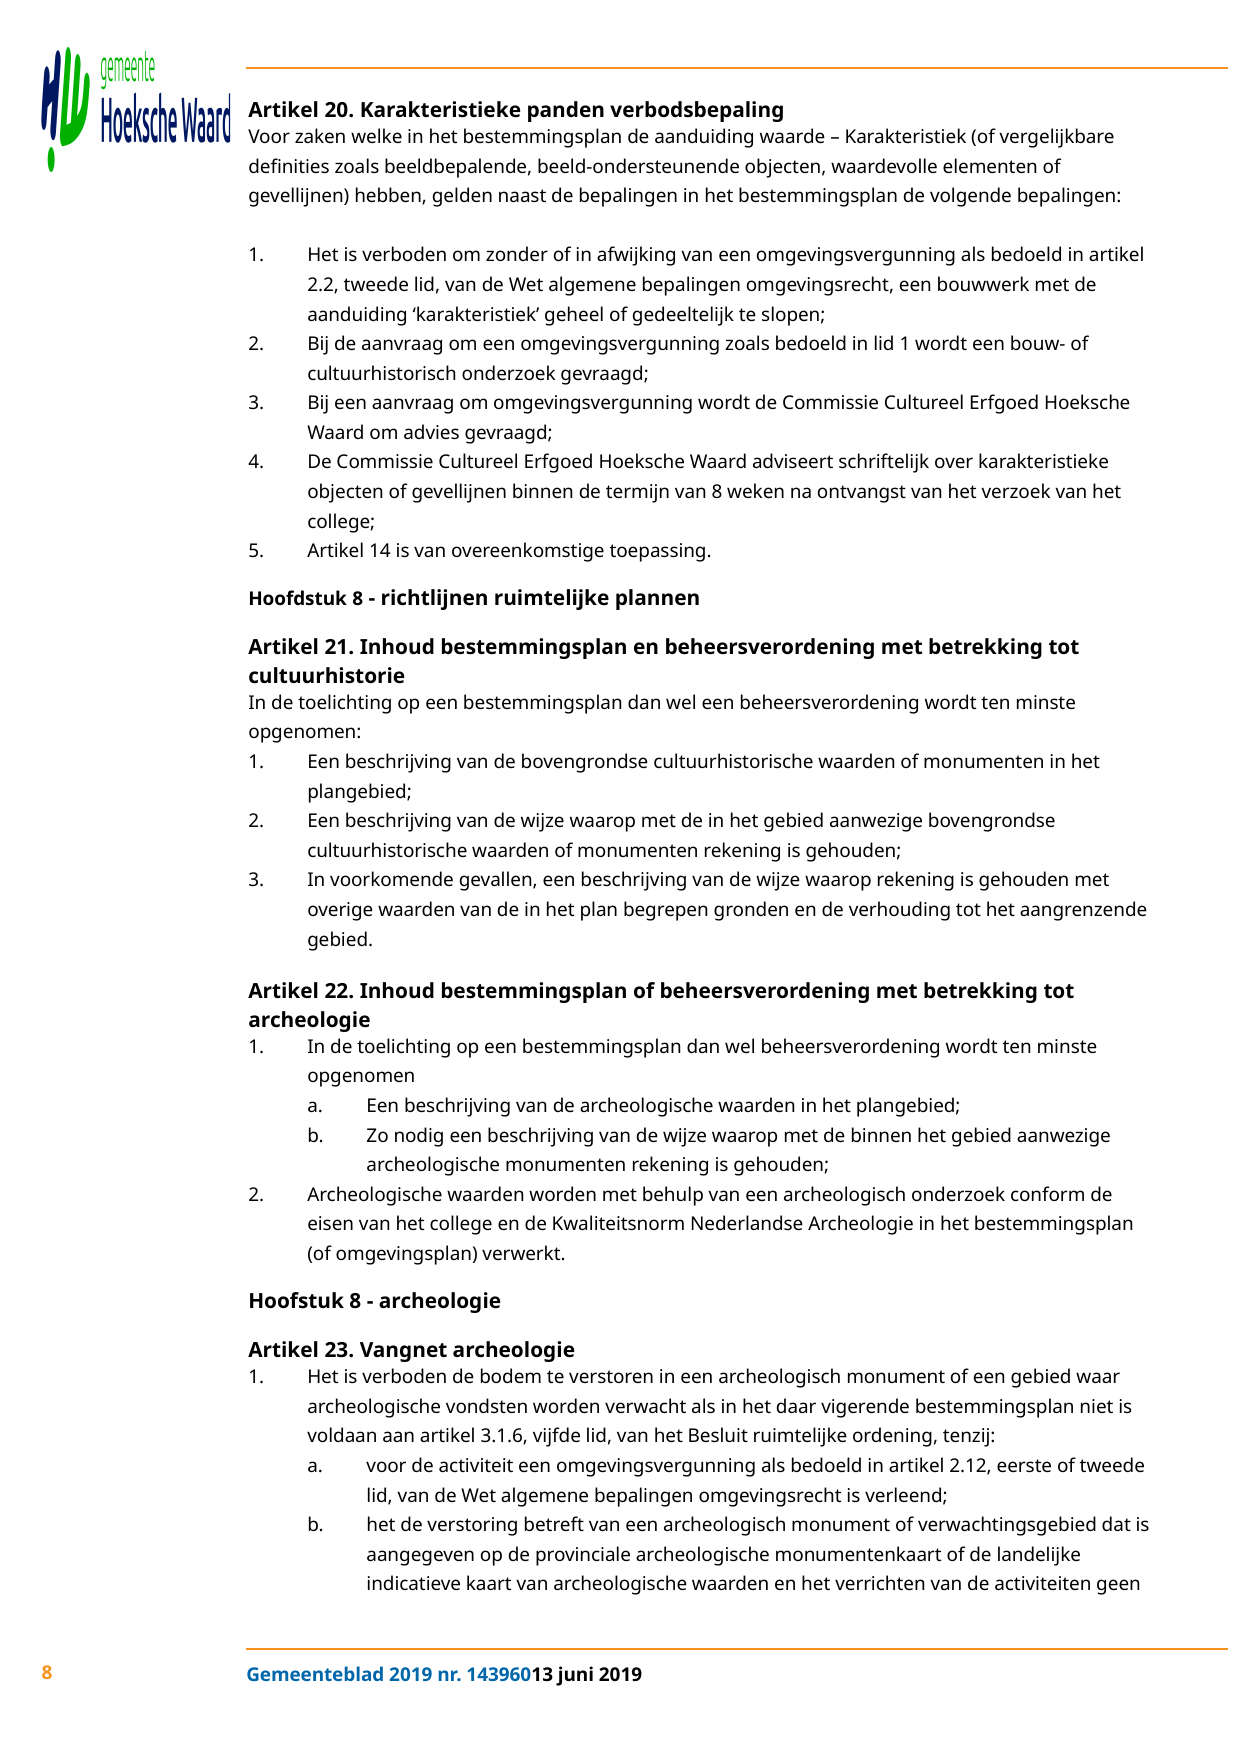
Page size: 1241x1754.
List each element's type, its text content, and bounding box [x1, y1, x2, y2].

list Het is verboden de bodem te verstoren in een archeologisch monument of een gebied waar archeologische vondsten worden verwacht als in het daar vigerende bestemmingsplan niet is voldaan aan artikel 3.1.6, vijfde lid, van het Besluit ruimtelijke ordening, tenzij: [248, 1363, 1152, 1448]
text Artikel 22. Inhoud bestemmingsplan of beheersverordening met betrekking tot archeologie [248, 976, 1152, 1033]
list In de toelichting op een bestemmingsplan dan wel beheersverordening wordt ten minste opgenomen [248, 1033, 1152, 1088]
text Artikel 20. Karakteristieke panden verbodsbepaling [248, 95, 1152, 123]
list Een beschrijving van de bovengrondse cultuurhistorische waarden of monumenten in het plangebied; [248, 748, 1152, 804]
list Artikel 14 is van overeenkomstige toepassing. [248, 537, 1152, 563]
list Een beschrijving van de archeologische waarden in het plangebied; [307, 1092, 1152, 1118]
list Bij een aanvraag om omgevingsvergunning wordt de Commissie Cultureel Erfgoed Hoeksche Waard om advies gevraagd; [248, 389, 1152, 445]
list De Commissie Cultureel Erfgoed Hoeksche Waard adviseert schriftelijk over karakteristieke objecten of gevellijnen binnen de termijn van 8 weken na ontvangst van het verzoek van het college; [248, 449, 1152, 533]
list Het is verboden om zonder of in afwijking van een omgevingsvergunning als bedoeld in artikel 2.2, tweede lid, van de Wet algemene bepalingen omgevingsrecht, een bouwwerk met de aanduiding ‘karakteristiek’ geheel of gedeeltelijk te slopen; [248, 242, 1152, 326]
picture [41, 47, 231, 172]
text In de toelichting op een bestemmingsplan dan wel een beheersverordening wordt ten minste opgenomen: [248, 689, 1152, 744]
list het de verstoring betreft van een archeologisch monument of verwachtingsgebied dat is aangegeven op de provinciale archeologische monumentenkaart of de landelijke indicatieve kaart van archeologische waarden en het verrichten van de activiteiten geen [307, 1511, 1152, 1596]
text Artikel 21. Inhoud bestemmingsplan en beheersverordening met betrekking tot cultuurhistorie [248, 632, 1152, 689]
text Hoofstuk 8 - archeologie [248, 1286, 1152, 1314]
text Voor zaken welke in het bestemmingsplan de aanduiding waarde – Karakteristiek (of vergelijkbare definities zoals beeldbepalende, beeld-ondersteunende objecten, waardevolle elementen of gevellijnen) hebben, gelden naast de bepalingen in het bestemmingsplan de volgende bepalingen: [248, 123, 1152, 208]
list Zo nodig een beschrijving van de wijze waarop met de binnen het gebied aanwezige archeologische monumenten rekening is gehouden; [307, 1122, 1152, 1177]
list In voorkomende gevallen, een beschrijving van de wijze waarop rekening is gehouden met overige waarden van de in het plan begrepen gronden en de verhouding tot het aangrenzende gebied. [248, 867, 1152, 952]
text Artikel 23. Vangnet archeologie [248, 1335, 1152, 1363]
list Archeologische waarden worden met behulp van een archeologisch onderzoek conform de eisen van het college en de Kwaliteitsnorm Nederlandse Archeologie in het bestemmingsplan (of omgevingsplan) verwerkt. [248, 1181, 1152, 1266]
text Hoofdstuk 8 - richtlijnen ruimtelijke plannen [248, 583, 1152, 611]
list Bij de aanvraag om een omgevingsvergunning zoals bedoeld in lid 1 wordt een bouw- of cultuurhistorisch onderzoek gevraagd; [248, 330, 1152, 386]
list voor de activiteit een omgevingsvergunning als bedoeld in artikel 2.12, eerste of tweede lid, van de Wet algemene bepalingen omgevingsrecht is verleend; [307, 1452, 1152, 1508]
list Een beschrijving van de wijze waarop met de in het gebied aanwezige bovengrondse cultuurhistorische waarden of monumenten rekening is gehouden; [248, 807, 1152, 863]
